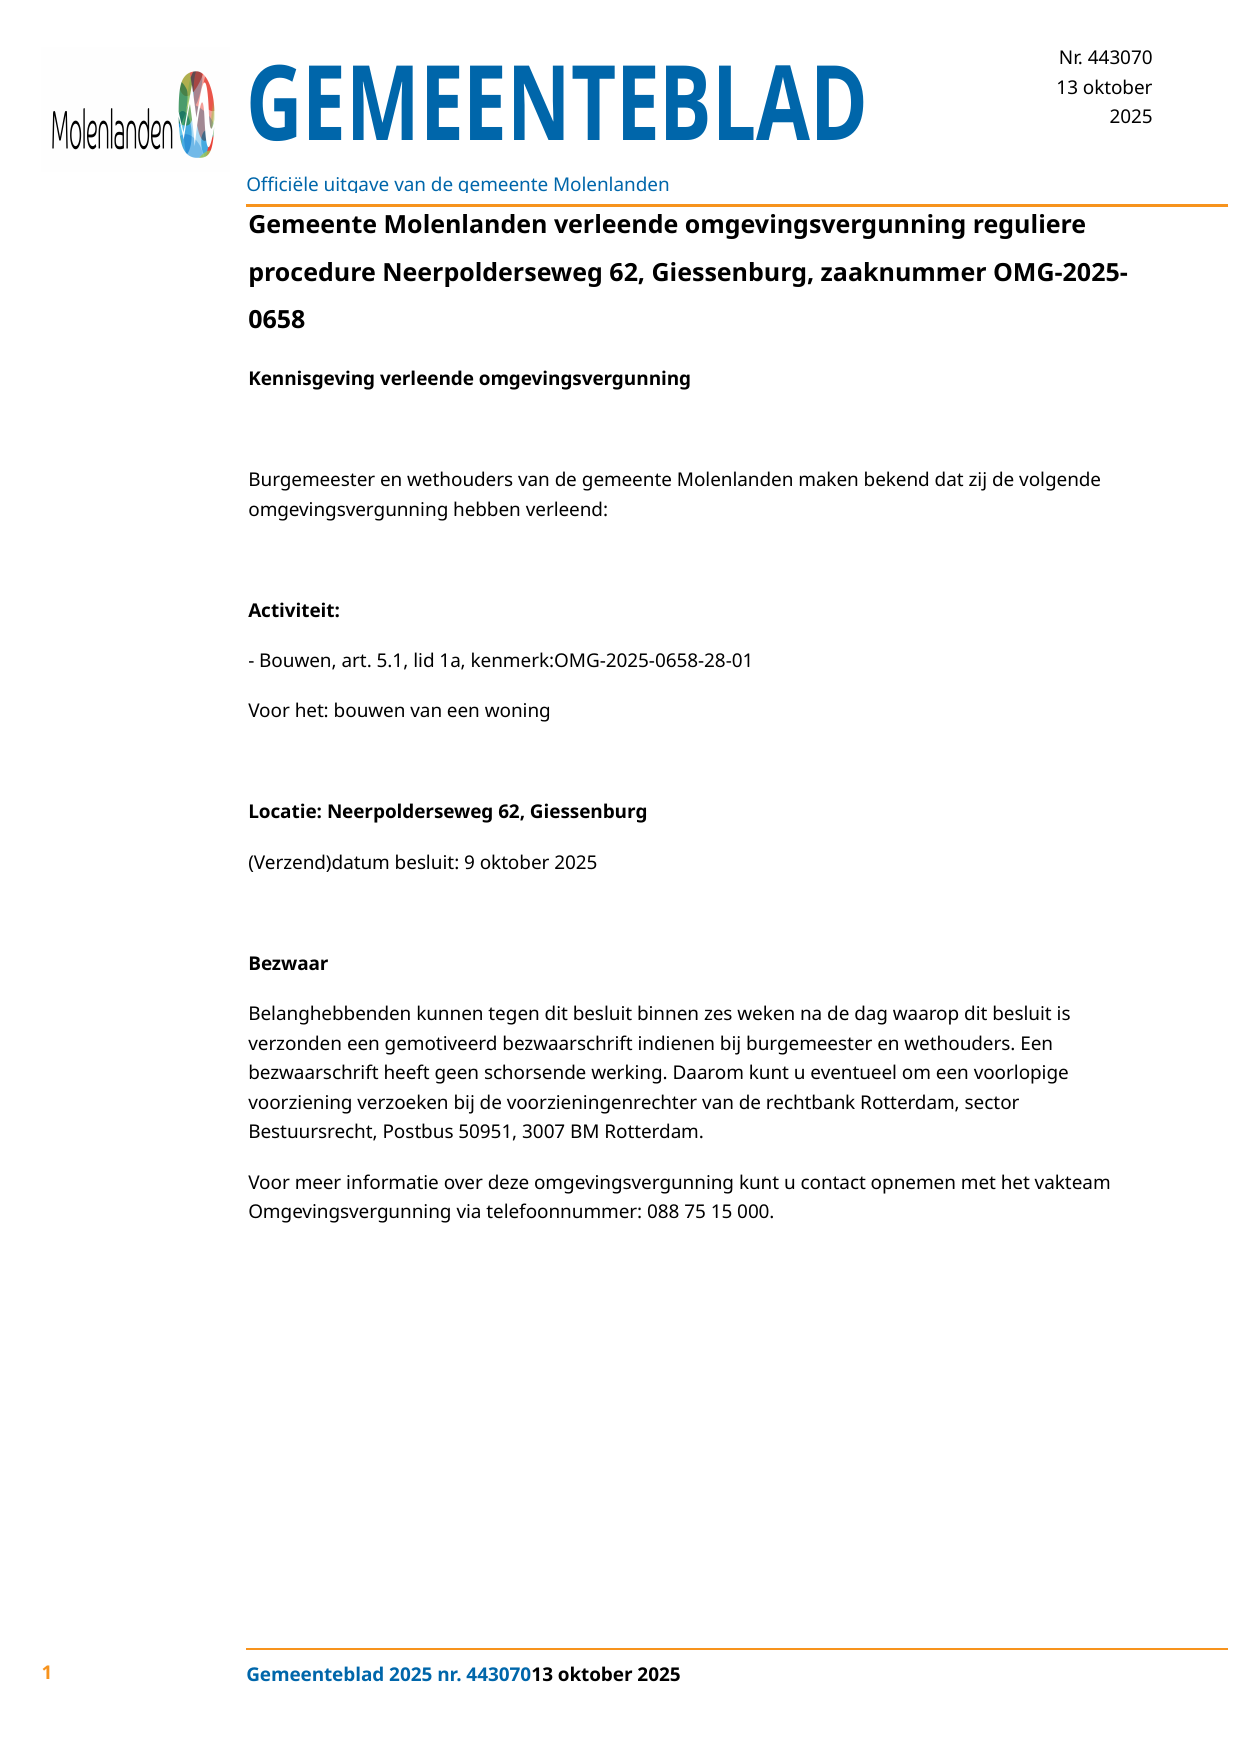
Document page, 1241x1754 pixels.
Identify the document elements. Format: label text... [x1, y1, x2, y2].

text Voor meer informatie over deze omgevingsvergunning kunt u contact opnemen met het vakteam Omgevingsvergunning via telefoonnummer: 088 75 15 000. [248, 1169, 1152, 1224]
text Locatie: Neerpolderseweg 62, Giessenburg [248, 798, 1152, 824]
text - Bouwen, art. 5.1, lid 1a, kenmerk:OMG-2025-0658-28-01 [248, 647, 1152, 673]
picture [41, 47, 231, 172]
text Voor het: bouwen van een woning [248, 698, 1152, 723]
text Kennisgeving verleende omgevingsvergunning [248, 366, 1152, 391]
text Activiteit: [248, 597, 1152, 622]
text Burgemeester en wethouders van de gemeente Molenlanden maken bekend dat zij de volgende omgevingsvergunning hebben verleend: [248, 466, 1152, 522]
text Bezwaar [248, 950, 1152, 975]
text (Verzend)datum besluit: 9 oktober 2025 [248, 849, 1152, 874]
text Gemeente Molenlanden verleende omgevingsvergunning reguliere procedure Neerpolderseweg 62, Giessenburg, zaaknummer OMG-2025-0658 [248, 207, 1152, 336]
text Belanghebbenden kunnen tegen dit besluit binnen zes weken na de dag waarop dit besluit is verzonden een gemotiveerd bezwaarschrift indienen bij burgemeester en wethouders. Een bezwaarschrift heeft geen schorsende werking. Daarom kunt u eventueel om een voorlopige voorziening verzoeken bij de voorzieningenrechter van de rechtbank Rotterdam, sector Bestuursrecht, Postbus 50951, 3007 BM Rotterdam. [248, 1000, 1152, 1144]
